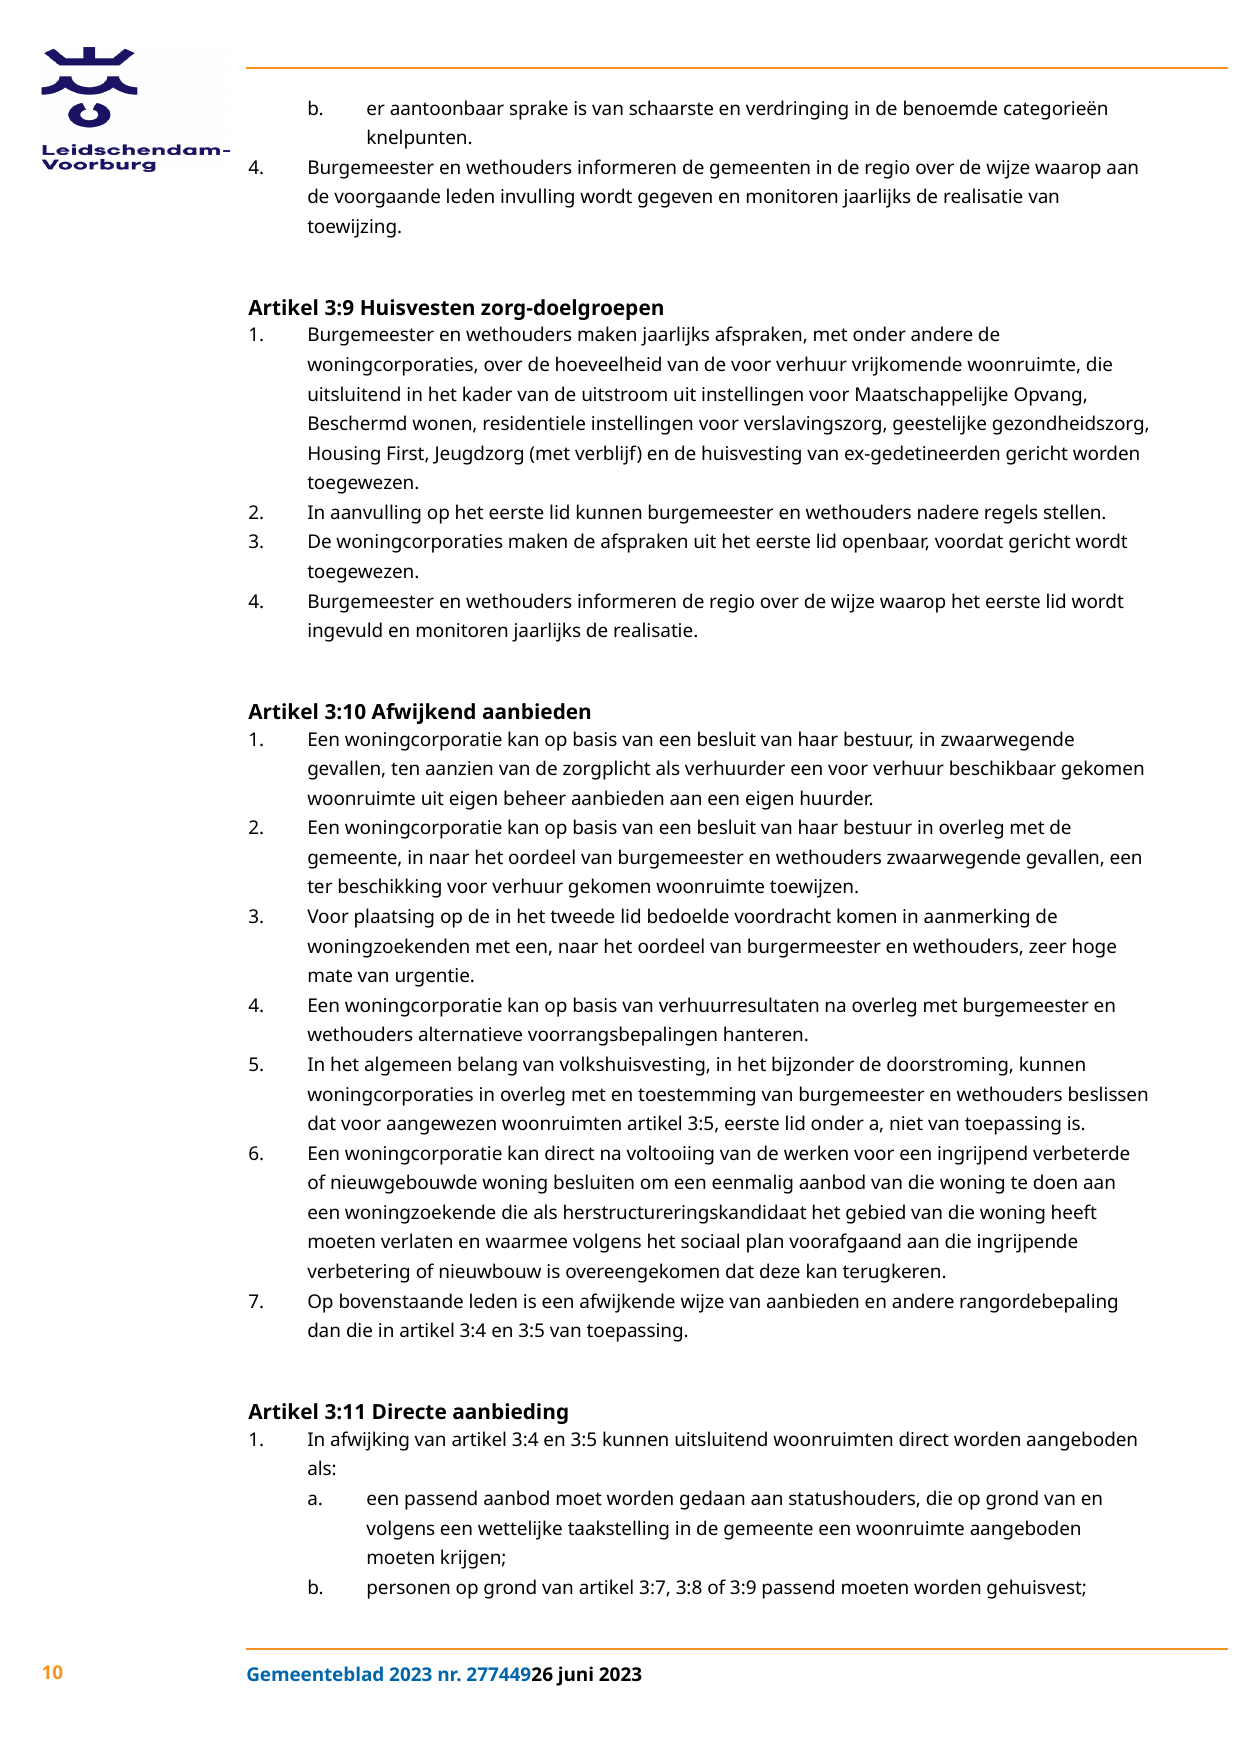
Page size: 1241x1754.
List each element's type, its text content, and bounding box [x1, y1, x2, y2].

list Een woningcorporatie kan op basis van verhuurresultaten na overleg met burgemeester en wethouders alternatieve voorrangsbepalingen hanteren. [248, 992, 1152, 1047]
list De woningcorporaties maken de afspraken uit het eerste lid openbaar, voordat gericht wordt toegewezen. [248, 529, 1152, 584]
list Op bovenstaande leden is een afwijkende wijze van aanbieden en andere rangordebepaling dan die in artikel 3:4 en 3:5 van toepassing. [248, 1288, 1152, 1343]
text Artikel 3:10 Afwijkend aanbieden [248, 697, 1152, 726]
list personen op grond van artikel 3:7, 3:8 of 3:9 passend moeten worden gehuisvest; [307, 1574, 1152, 1599]
text Artikel 3:11 Directe aanbieding [248, 1397, 1152, 1426]
list Een woningcorporatie kan direct na voltooiing van de werken voor een ingrijpend verbeterde of nieuwgebouwde woning besluiten om een eenmalig aanbod van die woning te doen aan een woningzoekende die als herstructureringskandidaat het gebied van die woning heeft moeten verlaten en waarmee volgens het sociaal plan voorafgaand aan die ingrijpende verbetering of nieuwbouw is overeengekomen dat deze kan terugkeren. [248, 1140, 1152, 1284]
list Een woningcorporatie kan op basis van een besluit van haar bestuur, in zwaarwegende gevallen, ten aanzien van de zorgplicht als verhuurder een voor verhuur beschikbaar gekomen woonruimte uit eigen beheer aanbieden aan een eigen huurder. [248, 726, 1152, 811]
list In het algemeen belang van volkshuisvesting, in het bijzonder de doorstroming, kunnen woningcorporaties in overleg met en toestemming van burgemeester en wethouders beslissen dat voor aangewezen woonruimten artikel 3:5, eerste lid onder a, niet van toepassing is. [248, 1051, 1152, 1136]
list In aanvulling op het eerste lid kunnen burgemeester en wethouders nadere regels stellen. [248, 499, 1152, 525]
list een passend aanbod moet worden gedaan aan statushouders, die op grond van en volgens een wettelijke taakstelling in de gemeente een woonruimte aangeboden moeten krijgen; [307, 1485, 1152, 1570]
list In afwijking van artikel 3:4 en 3:5 kunnen uitsluitend woonruimten direct worden aangeboden als: [248, 1426, 1152, 1481]
list Een woningcorporatie kan op basis van een besluit van haar bestuur in overleg met de gemeente, in naar het oordeel van burgemeester en wethouders zwaarwegende gevallen, een ter beschikking voor verhuur gekomen woonruimte toewijzen. [248, 814, 1152, 899]
list Burgemeester en wethouders informeren de gemeenten in de regio over de wijze waarop aan de voorgaande leden invulling wordt gegeven en monitoren jaarlijks de realisatie van toewijzing. [248, 154, 1152, 239]
list Burgemeester en wethouders informeren de regio over de wijze waarop het eerste lid wordt ingevuld en monitoren jaarlijks de realisatie. [248, 588, 1152, 643]
list Burgemeester en wethouders maken jaarlijks afspraken, met onder andere de woningcorporaties, over de hoeveelheid van de voor verhuur vrijkomende woonruimte, die uitsluitend in het kader van de uitstroom uit instellingen voor Maatschappelijke Opvang, Beschermd wonen, residentiele instellingen voor verslavingszorg, geestelijke gezondheidszorg, Housing First, Jeugdzorg (met verblijf) en de huisvesting van ex-gedetineerden gericht worden toegewezen. [248, 322, 1152, 495]
text Artikel 3:9 Huisvesten zorg-doelgroepen [248, 293, 1152, 322]
list er aantoonbaar sprake is van schaarste en verdringing in de benoemde categorieën knelpunten. [307, 95, 1152, 150]
list Voor plaatsing op de in het tweede lid bedoelde voordracht komen in aanmerking de woningzoekenden met een, naar het oordeel van burgermeester en wethouders, zeer hoge mate van urgentie. [248, 903, 1152, 988]
picture [41, 47, 231, 172]
